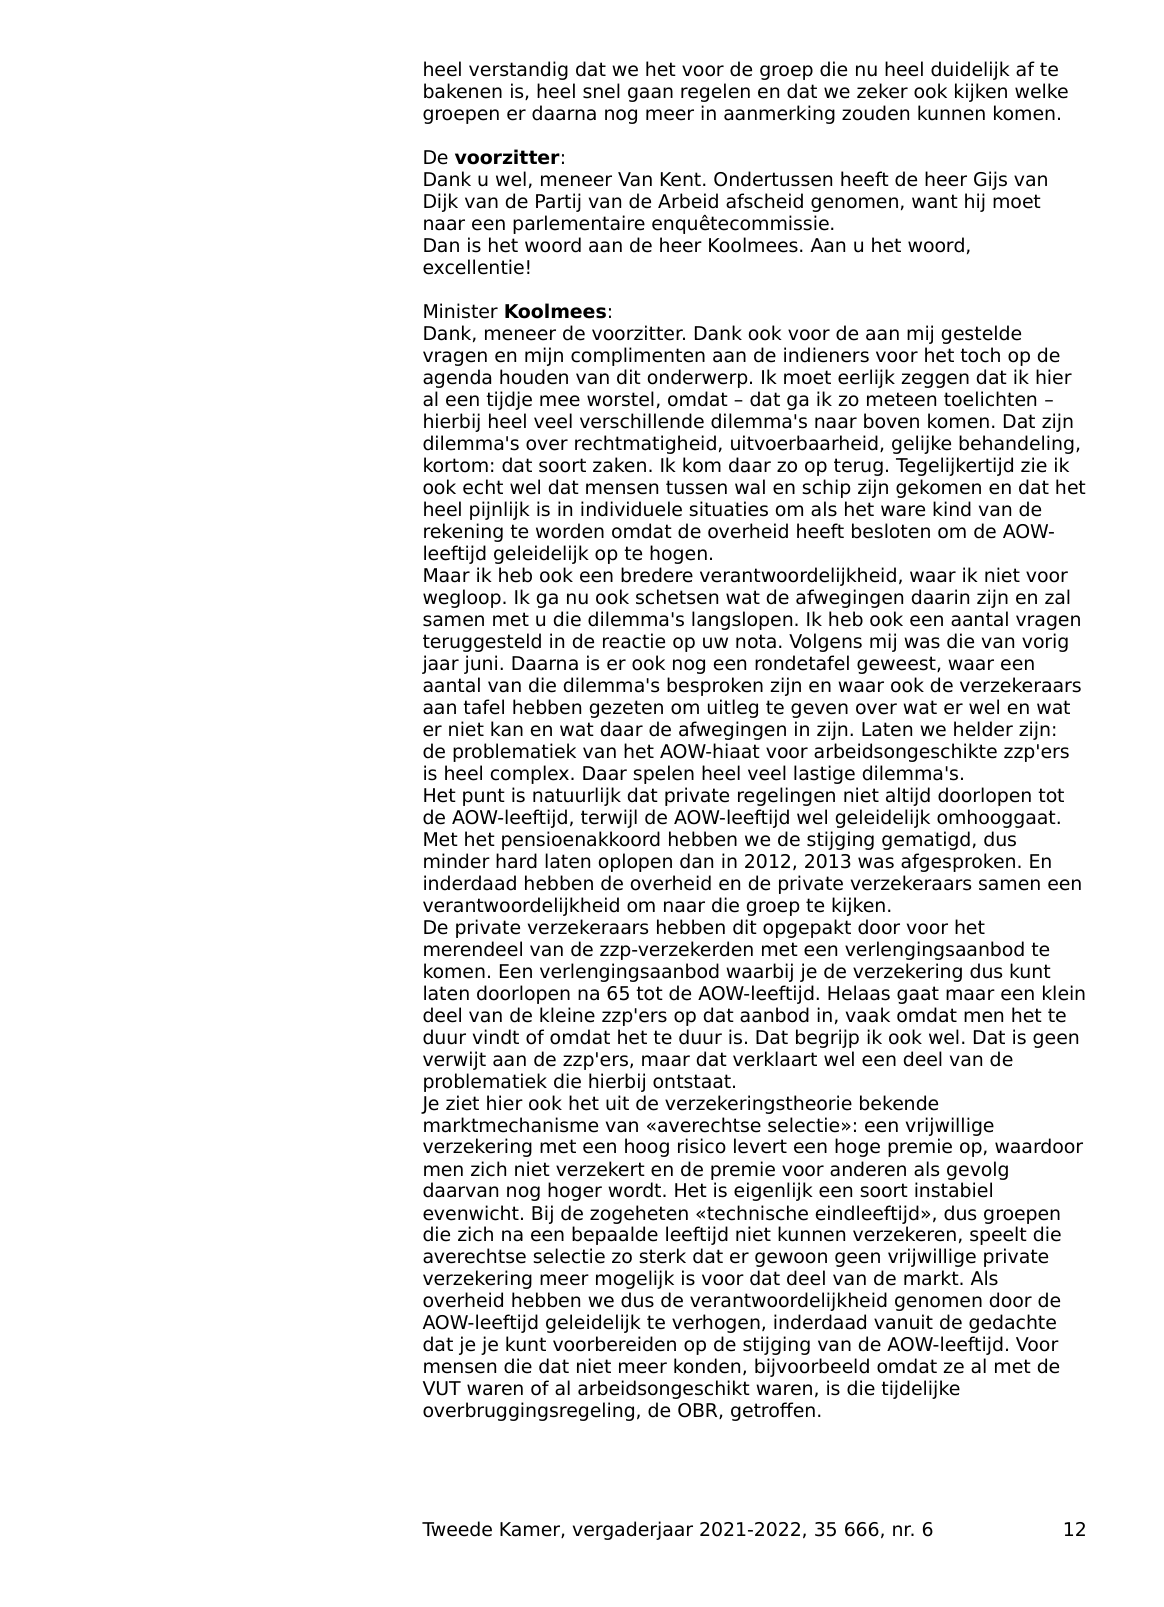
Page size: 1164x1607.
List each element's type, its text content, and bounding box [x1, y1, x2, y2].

text Dank u wel, meneer Van Kent. Ondertussen heeft de heer Gijs van Dijk van de Partij van de Arbeid afscheid genomen, want hij moet naar een parlementaire enquêtecommissie. [422, 169, 1087, 235]
text Minister Koolmees: [422, 301, 1087, 323]
text Dan is het woord aan de heer Koolmees. Aan u het woord, excellentie! [422, 235, 1087, 279]
text De voorzitter: [422, 147, 1087, 169]
text Dank, meneer de voorzitter. Dank ook voor de aan mij gestelde vragen en mijn complimenten aan de indieners voor het toch op de agenda houden van dit onderwerp. Ik moet eerlijk zeggen dat ik hier al een tijdje mee worstel, omdat – dat ga ik zo meteen toelichten – hierbij heel veel verschillende dilemma's naar boven komen. Dat zijn dilemma's over rechtmatigheid, uitvoerbaarheid, gelijke behandeling, kortom: dat soort zaken. Ik kom daar zo op terug. Tegelijkertijd zie ik ook echt wel dat mensen tussen wal en schip zijn gekomen en dat het heel pijnlijk is in individuele situaties om als het ware kind van de rekening te worden omdat de overheid heeft besloten om de AOW-leeftijd geleidelijk op te hogen. [422, 323, 1087, 565]
text Het punt is natuurlijk dat private regelingen niet altijd doorlopen tot de AOW-leeftijd, terwijl de AOW-leeftijd wel geleidelijk omhooggaat. Met het pensioenakkoord hebben we de stijging gematigd, dus minder hard laten oplopen dan in 2012, 2013 was afgesproken. En inderdaad hebben de overheid en de private verzekeraars samen een verantwoordelijkheid om naar die groep te kijken. [422, 785, 1087, 917]
text heel verstandig dat we het voor de groep die nu heel duidelijk af te bakenen is, heel snel gaan regelen en dat we zeker ook kijken welke groepen er daarna nog meer in aanmerking zouden kunnen komen. [422, 59, 1087, 125]
text Je ziet hier ook het uit de verzekeringstheorie bekende marktmechanisme van «averechtse selectie»: een vrijwillige verzekering met een hoog risico levert een hoge premie op, waardoor men zich niet verzekert en de premie voor anderen als gevolg daarvan nog hoger wordt. Het is eigenlijk een soort instabiel evenwicht. Bij de zogeheten «technische eindleeftijd», dus groepen die zich na een bepaalde leeftijd niet kunnen verzekeren, speelt die averechtse selectie zo sterk dat er gewoon geen vrijwillige private verzekering meer mogelijk is voor dat deel van de markt. Als overheid hebben we dus de verantwoordelijkheid genomen door de AOW-leeftijd geleidelijk te verhogen, inderdaad vanuit de gedachte dat je je kunt voorbereiden op de stijging van de AOW-leeftijd. Voor mensen die dat niet meer konden, bijvoorbeeld omdat ze al met de VUT waren of al arbeidsongeschikt waren, is die tijdelijke overbruggingsregeling, de OBR, getroffen. [422, 1092, 1087, 1422]
text De private verzekeraars hebben dit opgepakt door voor het merendeel van de zzp-verzekerden met een verlengingsaanbod te komen. Een verlengingsaanbod waarbij je de verzekering dus kunt laten doorlopen na 65 tot de AOW-leeftijd. Helaas gaat maar een klein deel van de kleine zzp'ers op dat aanbod in, vaak omdat men het te duur vindt of omdat het te duur is. Dat begrijp ik ook wel. Dat is geen verwijt aan de zzp'ers, maar dat verklaart wel een deel van de problematiek die hierbij ontstaat. [422, 917, 1087, 1092]
text Maar ik heb ook een bredere verantwoordelijkheid, waar ik niet voor wegloop. Ik ga nu ook schetsen wat de afwegingen daarin zijn en zal samen met u die dilemma's langslopen. Ik heb ook een aantal vragen teruggesteld in de reactie op uw nota. Volgens mij was die van vorig jaar juni. Daarna is er ook nog een rondetafel geweest, waar een aantal van die dilemma's besproken zijn en waar ook de verzekeraars aan tafel hebben gezeten om uitleg te geven over wat er wel en wat er niet kan en wat daar de afwegingen in zijn. Laten we helder zijn: de problematiek van het AOW-hiaat voor arbeidsongeschikte zzp'ers is heel complex. Daar spelen heel veel lastige dilemma's. [422, 565, 1087, 785]
